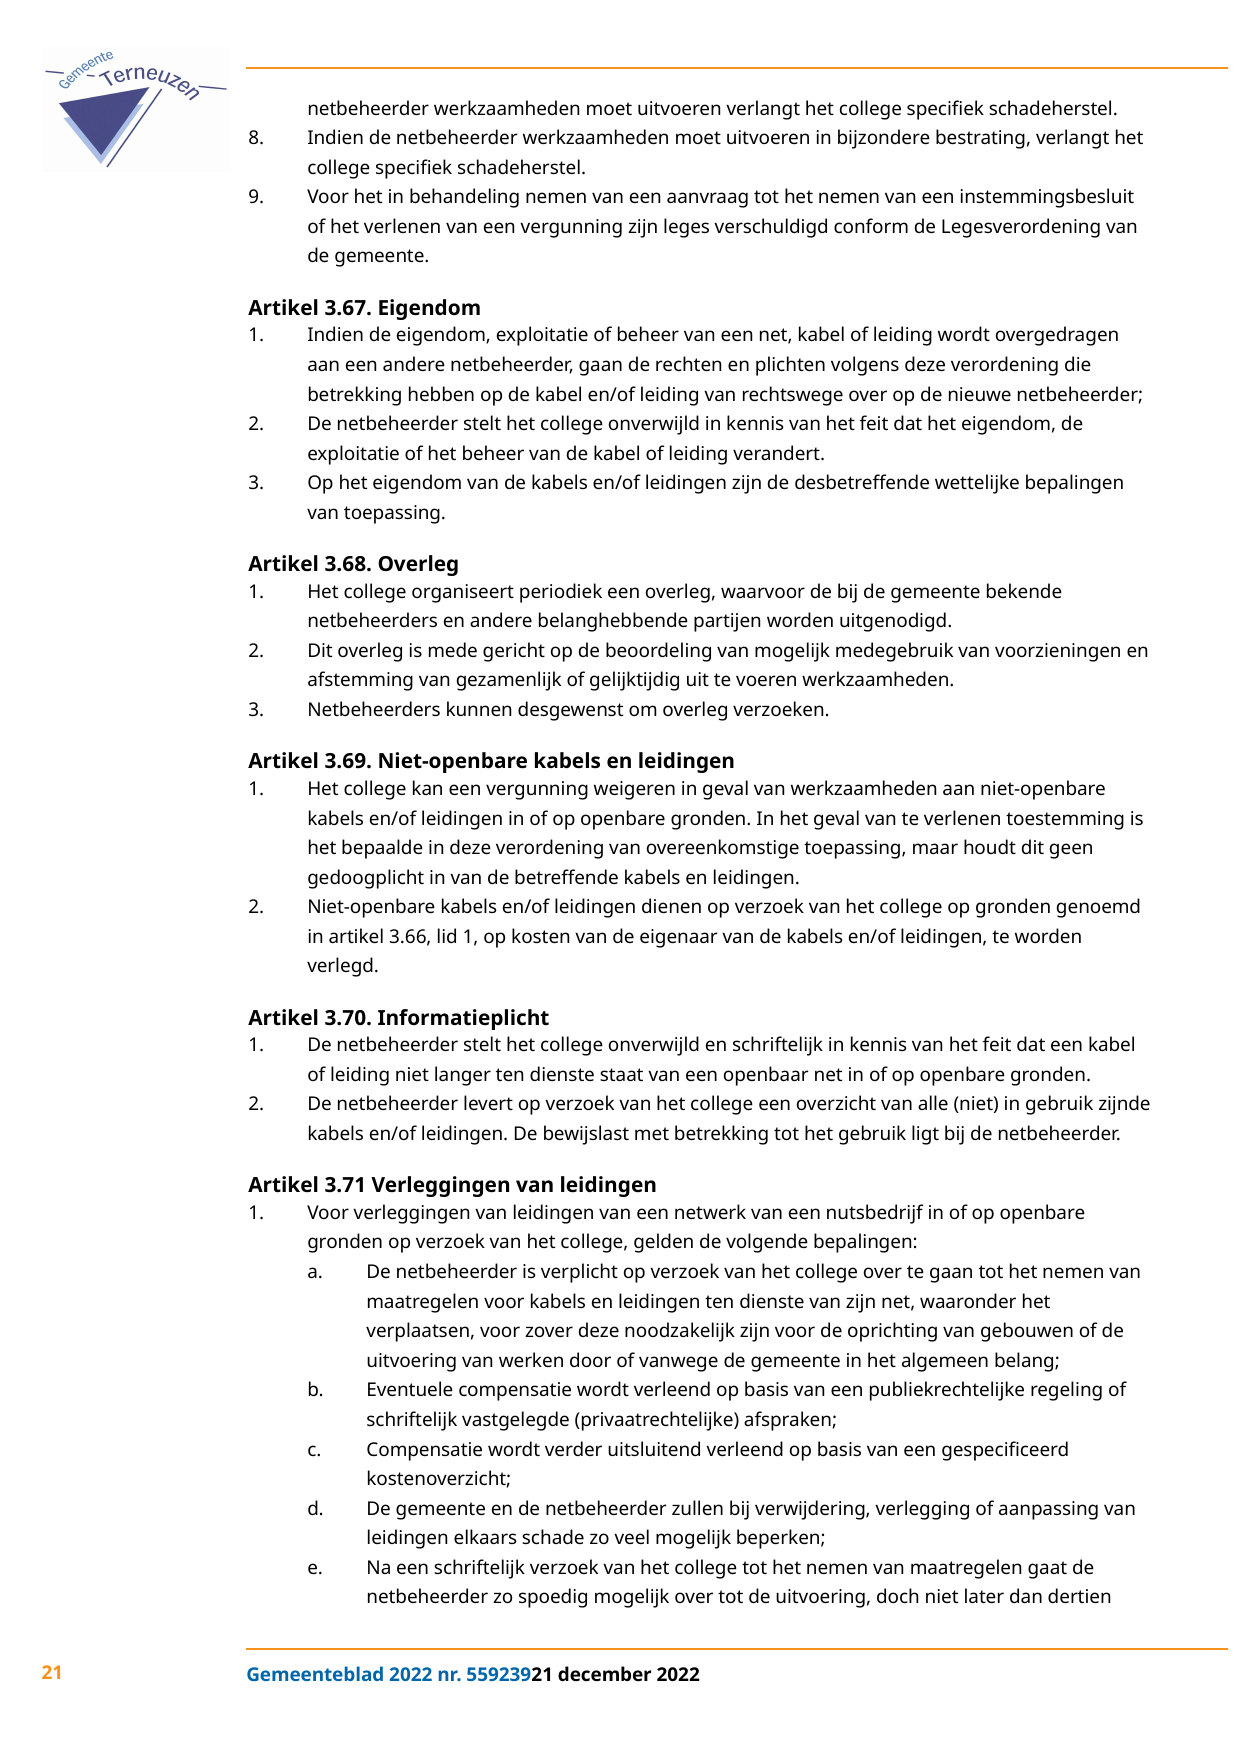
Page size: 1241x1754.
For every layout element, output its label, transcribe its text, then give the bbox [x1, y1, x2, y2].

list De netbeheerder is verplicht op verzoek van het college over te gaan tot het nemen van maatregelen voor kabels en leidingen ten dienste van zijn net, waaronder het verplaatsen, voor zover deze noodzakelijk zijn voor de oprichting van gebouwen of de uitvoering van werken door of vanwege de gemeente in het algemeen belang; [307, 1258, 1152, 1373]
list Het college organiseert periodiek een overleg, waarvoor de bij de gemeente bekende netbeheerders en andere belanghebbende partijen worden uitgenodigd. [248, 578, 1152, 633]
text Artikel 3.68. Overleg [248, 549, 1152, 578]
list Compensatie wordt verder uitsluitend verleend op basis van een gespecificeerd kostenoverzicht; [307, 1436, 1152, 1491]
list Netbeheerders kunnen desgewenst om overleg verzoeken. [248, 696, 1152, 722]
list Dit overleg is mede gericht op de beoordeling van mogelijk medegebruik van voorzieningen en afstemming van gezamenlijk of gelijktijdig uit te voeren werkzaamheden. [248, 637, 1152, 692]
list De netbeheerder stelt het college onverwijld en schriftelijk in kennis van het feit dat een kabel of leiding niet langer ten dienste staat van een openbaar net in of op openbare gronden. [248, 1031, 1152, 1087]
list Het college kan een vergunning weigeren in geval van werkzaamheden aan niet-openbare kabels en/of leidingen in of op openbare gronden. In het geval van te verlenen toestemming is het bepaalde in deze verordening van overeenkomstige toepassing, maar houdt dit geen gedoogplicht in van de betreffende kabels en leidingen. [248, 775, 1152, 889]
list Eventuele compensatie wordt verleend op basis van een publiekrechtelijke regeling of schriftelijk vastgelegde (privaatrechtelijke) afspraken; [307, 1377, 1152, 1432]
list De netbeheerder stelt het college onverwijld in kennis van het feit dat het eigendom, de exploitatie of het beheer van de kabel of leiding verandert. [248, 410, 1152, 466]
list De netbeheerder levert op verzoek van het college een overzicht van alle (niet) in gebruik zijnde kabels en/of leidingen. De bewijslast met betrekking tot het gebruik ligt bij de netbeheerder. [248, 1091, 1152, 1146]
list De gemeente en de netbeheerder zullen bij verwijdering, verlegging of aanpassing van leidingen elkaars schade zo veel mogelijk beperken; [307, 1495, 1152, 1550]
text Artikel 3.67. Eigendom [248, 293, 1152, 322]
list Indien de eigendom, exploitatie of beheer van een net, kabel of leiding wordt overgedragen aan een andere netbeheerder, gaan de rechten en plichten volgens deze verordening die betrekking hebben op de kabel en/of leiding van rechtswege over op de nieuwe netbeheerder; [248, 322, 1152, 406]
text Artikel 3.71 Verleggingen van leidingen [248, 1171, 1152, 1199]
list Voor verleggingen van leidingen van een netwerk van een nutsbedrijf in of op openbare gronden op verzoek van het college, gelden de volgende bepalingen: [248, 1199, 1152, 1254]
list Op het eigendom van de kabels en/of leidingen zijn de desbetreffende wettelijke bepalingen van toepassing. [248, 469, 1152, 525]
list Na een schriftelijk verzoek van het college tot het nemen van maatregelen gaat de netbeheerder zo spoedig mogelijk over tot de uitvoering, doch niet later dan dertien [307, 1554, 1152, 1609]
list Indien de netbeheerder werkzaamheden moet uitvoeren in bijzondere bestrating, verlangt het college specifiek schadeherstel. [248, 124, 1152, 180]
picture [41, 47, 231, 172]
list Voor het in behandeling nemen van een aanvraag tot het nemen van een instemmingsbesluit of het verlenen van een vergunning zijn leges verschuldigd conform de Legesverordening van de gemeente. [248, 183, 1152, 268]
list Niet-openbare kabels en/of leidingen dienen op verzoek van het college op gronden genoemd in artikel 3.66, lid 1, op kosten van de eigenaar van de kabels en/of leidingen, te worden verlegd. [248, 893, 1152, 978]
list netbeheerder werkzaamheden moet uitvoeren verlangt het college specifiek schadeherstel. [248, 95, 1152, 121]
text Artikel 3.69. Niet-openbare kabels en leidingen [248, 747, 1152, 775]
text Artikel 3.70. Informatieplicht [248, 1003, 1152, 1031]
